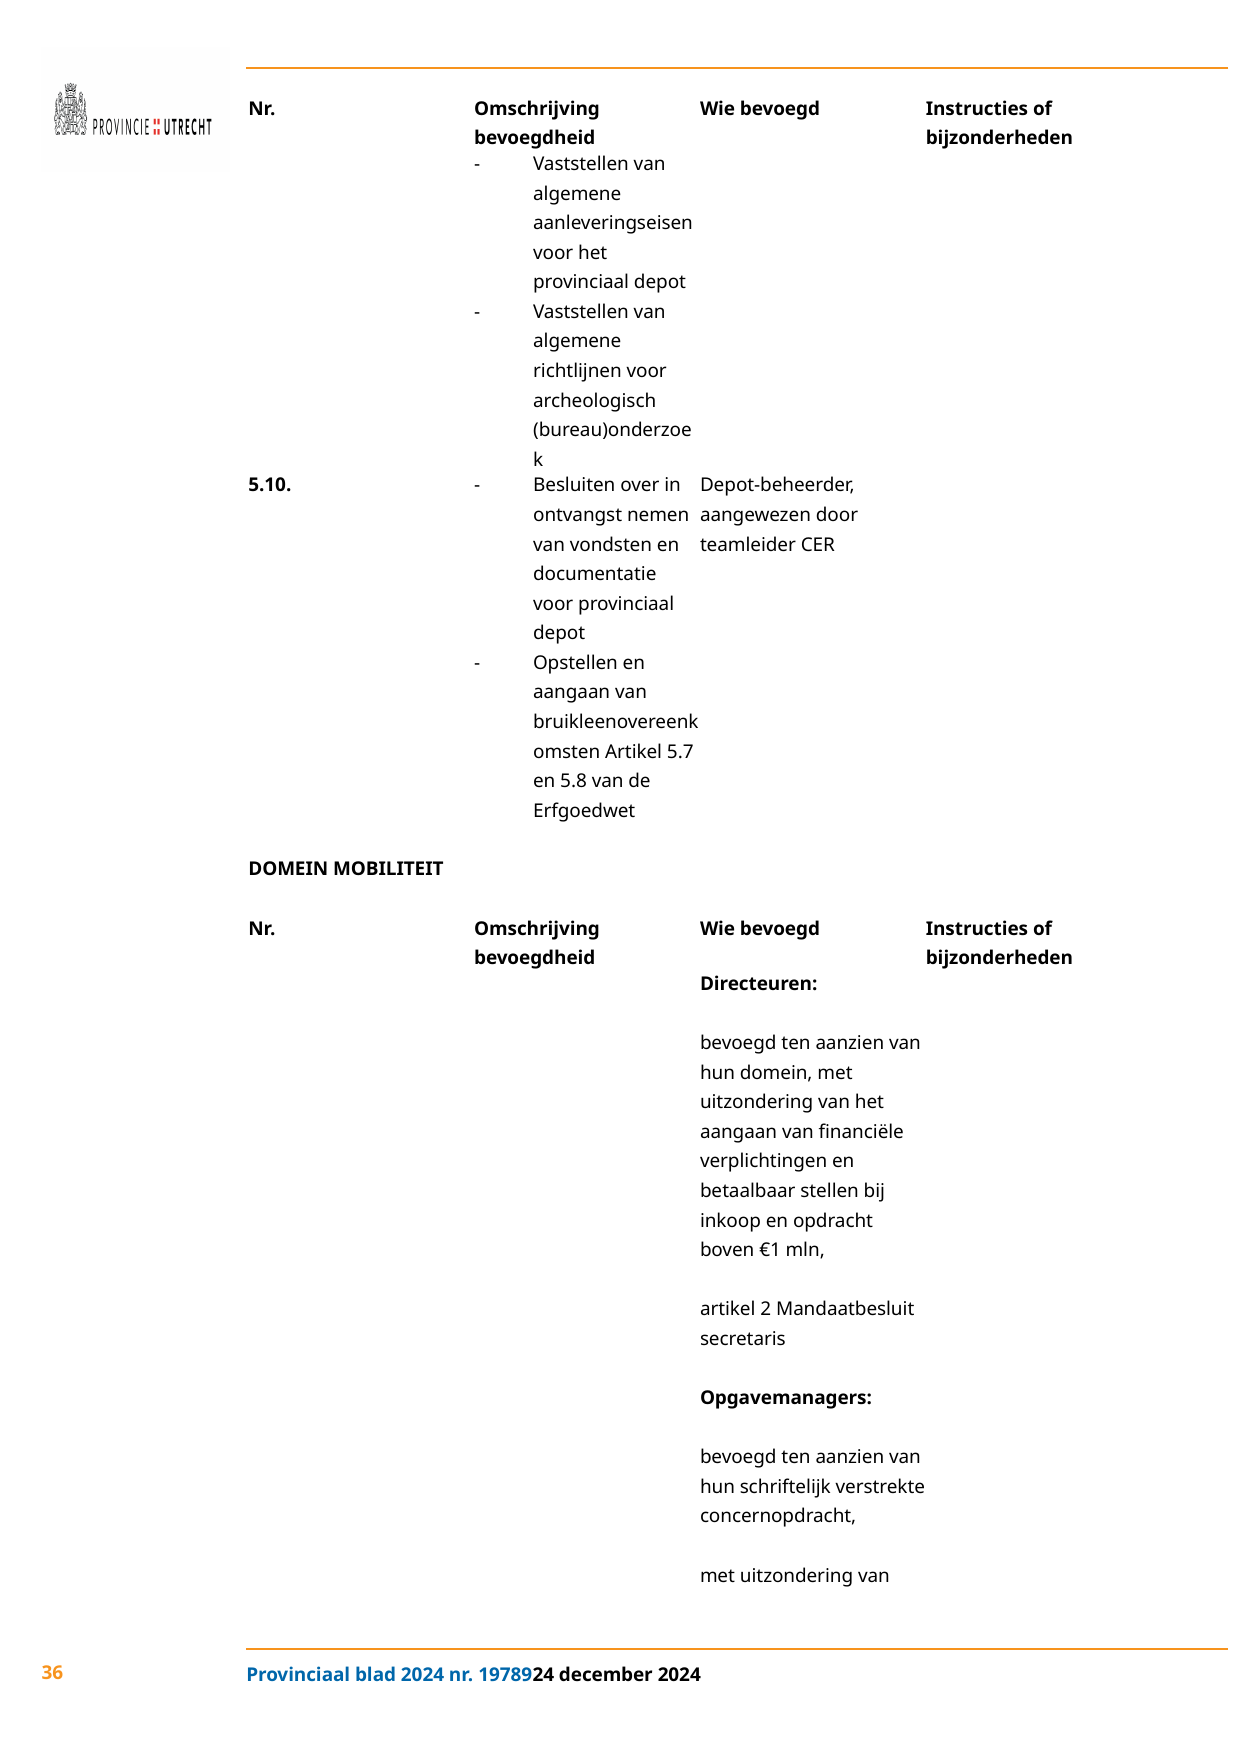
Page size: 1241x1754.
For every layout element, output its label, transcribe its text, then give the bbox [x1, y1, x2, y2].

table_cell [926, 970, 1152, 1588]
table_cell Vaststellen van algemene aanleveringseisen voor het provinciaal depot Vaststellen van algemene richtlijnen voor archeologisch (bureau)onderzoek [474, 150, 700, 472]
table_cell Directeuren: bevoegd ten aanzien van hun domein, met uitzondering van het aangaan van financiële verplichtingen en betaalbaar stellen bij inkoop en opdracht boven €1 mln, artikel 2 Mandaatbesluit secretaris Opgavemanagers: bevoegd ten aanzien van hun schriftelijk verstrekte concernopdracht, met uitzondering van [700, 970, 926, 1588]
table_header Instructies of bijzonderheden [926, 95, 1152, 150]
table_cell Besluiten over in ontvangst nemen van vondsten en documentatie voor provinciaal depot Opstellen en aangaan van bruikleenovereenkomsten Artikel 5.7 en 5.8 van de Erfgoedwet [474, 472, 700, 823]
picture [41, 47, 231, 172]
text DOMEIN MOBILITEIT [248, 856, 1152, 881]
table_header Nr. [248, 95, 474, 150]
table_cell [474, 970, 700, 1588]
table_cell Depot-beheerder, aangewezen door teamleider CER [700, 472, 926, 823]
table_cell [926, 472, 1152, 823]
table_header Wie bevoegd [700, 95, 926, 150]
table_header Wie bevoegd [700, 915, 926, 970]
table_cell [248, 150, 474, 472]
table_header Nr. [248, 915, 474, 970]
table_cell 5.10. [248, 472, 474, 823]
table_header Omschrijving bevoegdheid [474, 95, 700, 150]
table_header Omschrijving bevoegdheid [474, 915, 700, 970]
table_cell [700, 150, 926, 472]
table_cell [926, 150, 1152, 472]
table_cell [248, 970, 474, 1588]
table_header Instructies of bijzonderheden [926, 915, 1152, 970]
